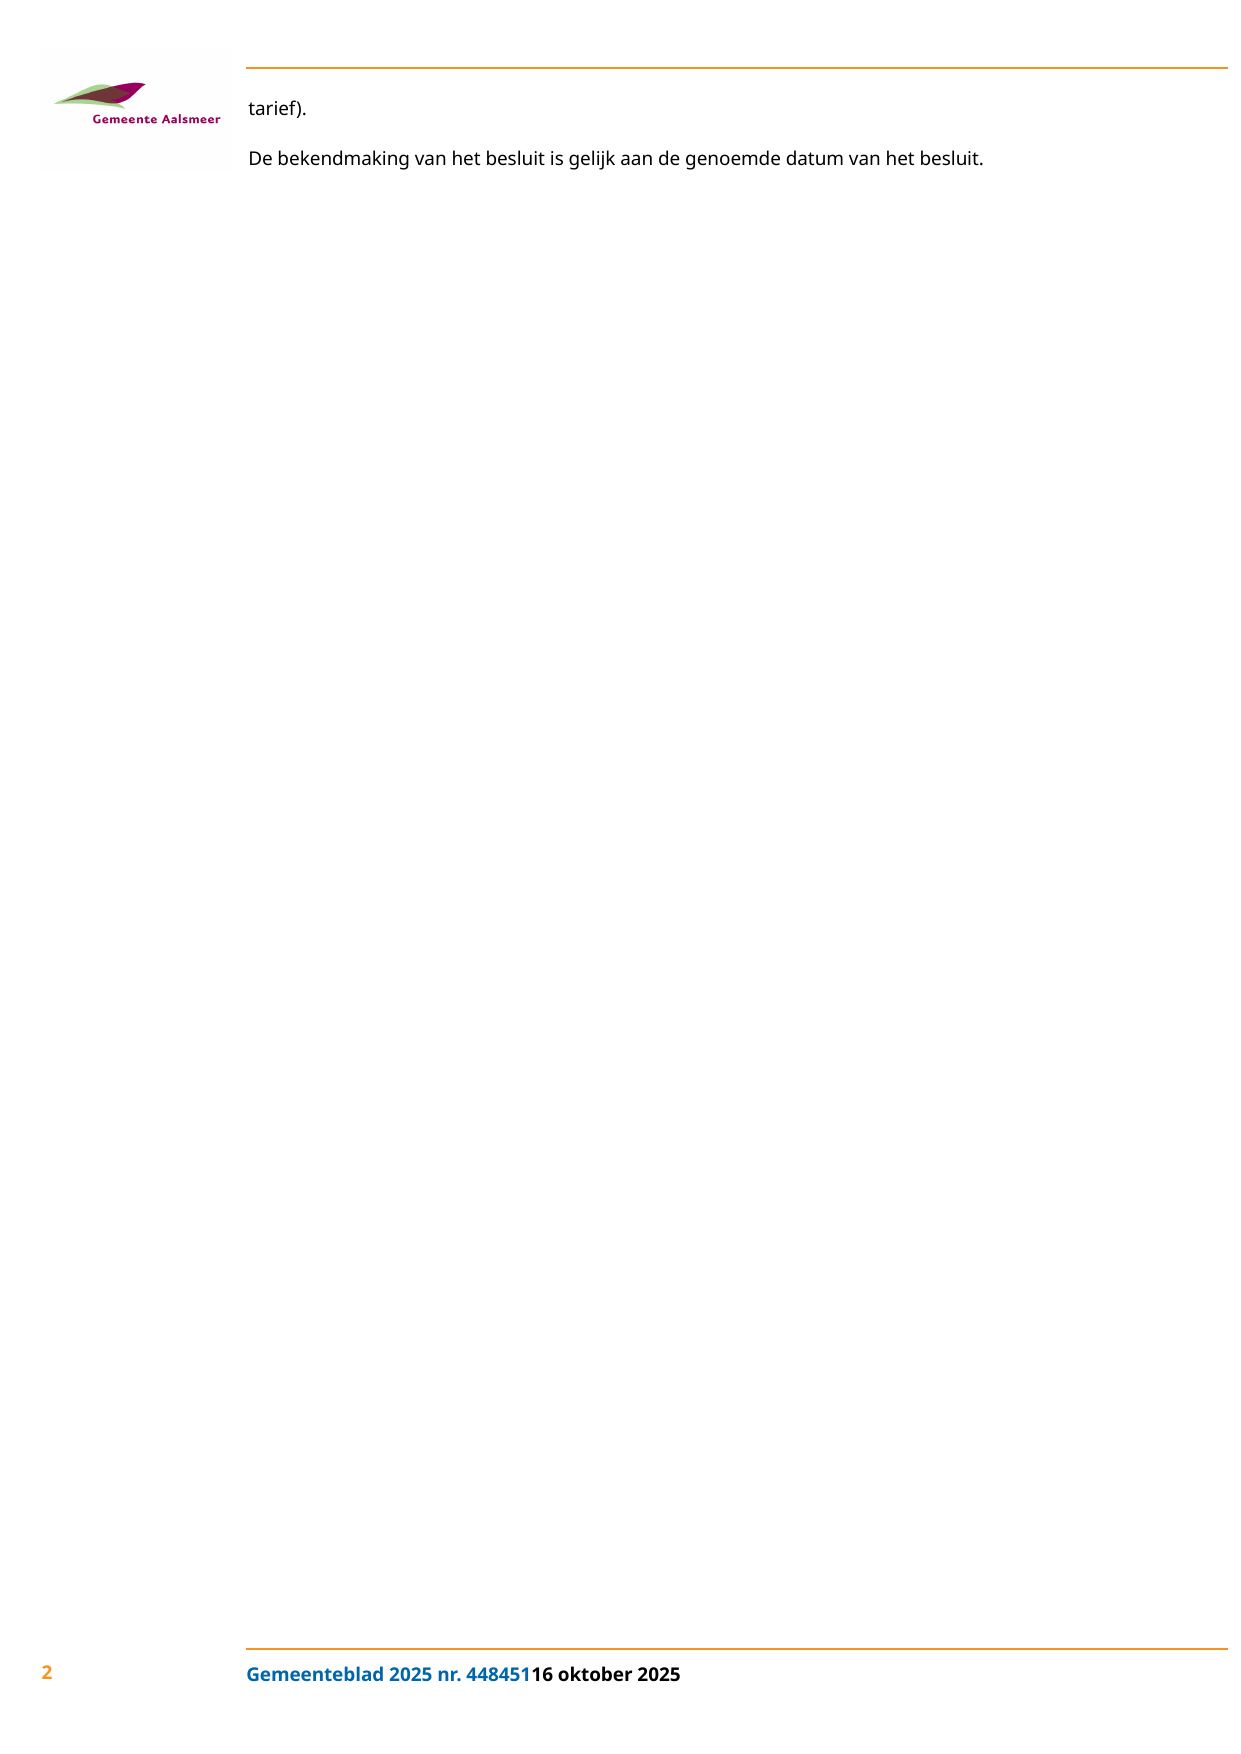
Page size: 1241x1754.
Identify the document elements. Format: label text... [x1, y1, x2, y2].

text De bekendmaking van het besluit is gelijk aan de genoemde datum van het besluit. [248, 145, 1152, 171]
text tarief). [248, 95, 1152, 121]
picture [41, 47, 231, 172]
